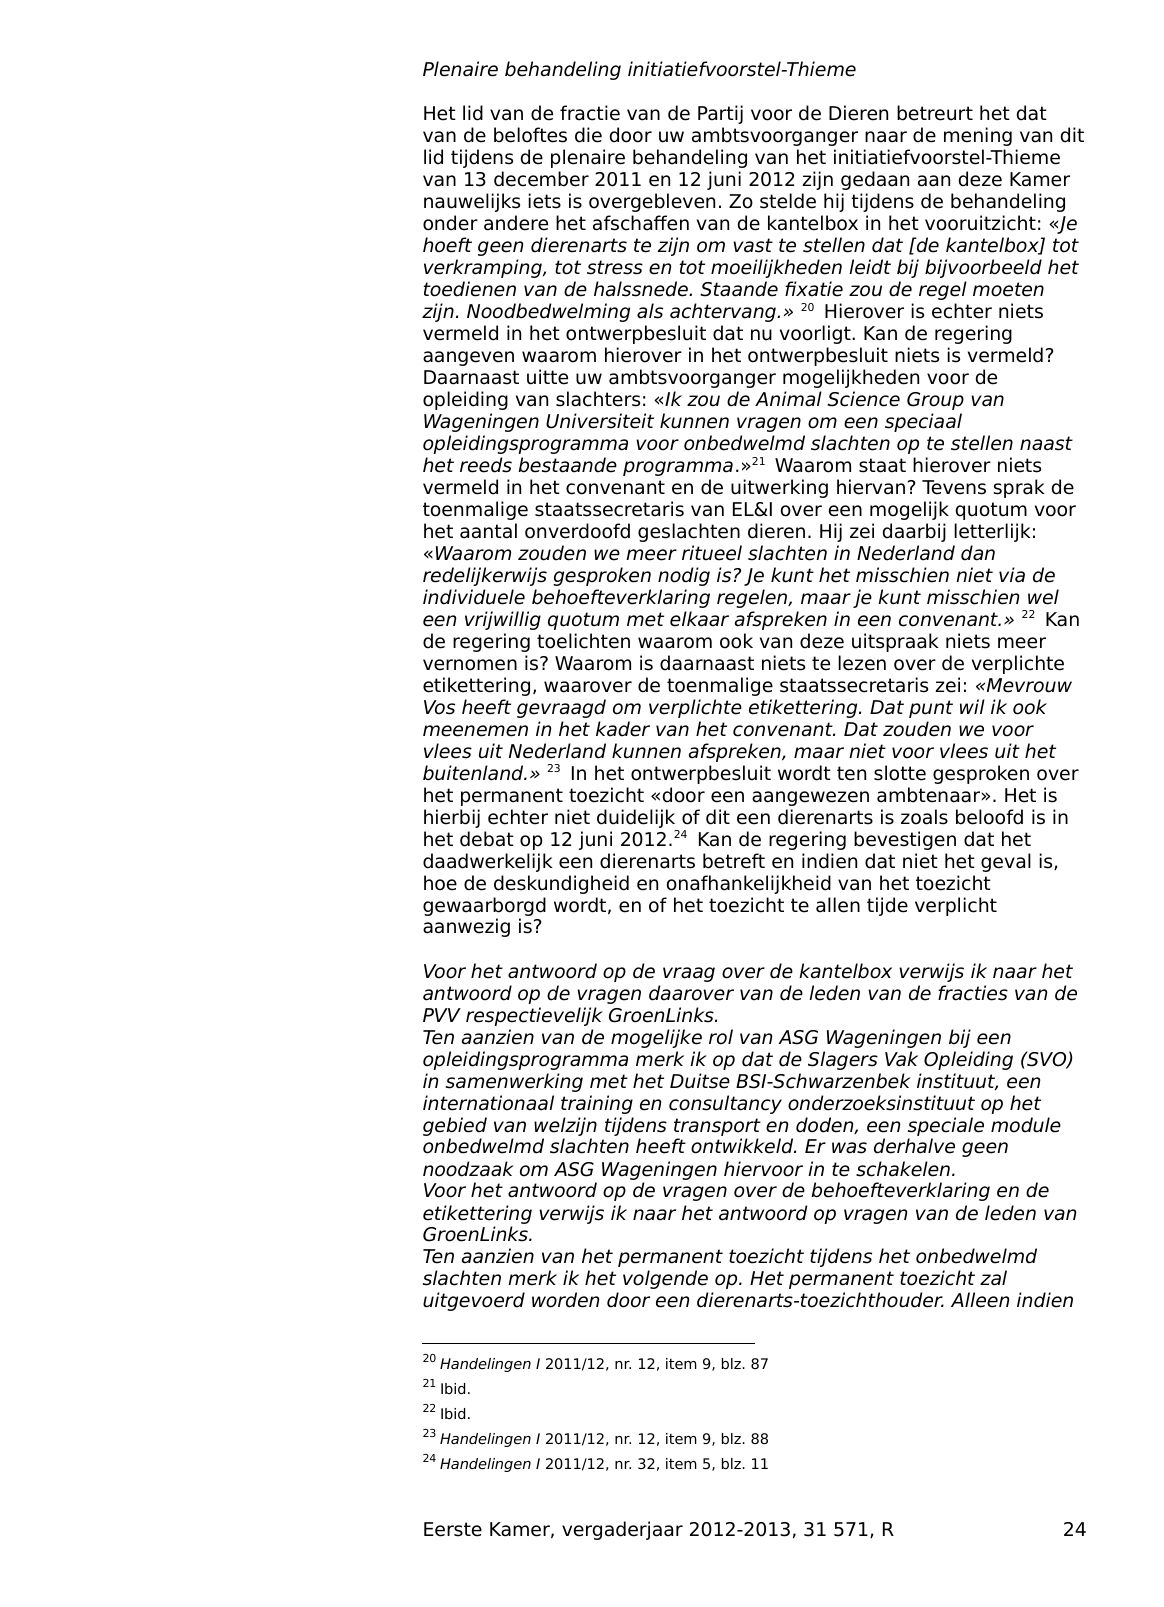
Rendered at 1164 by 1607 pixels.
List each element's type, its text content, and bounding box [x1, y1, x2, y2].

text Voor het antwoord op de vragen over de behoefteverklaring en de etikettering verwijs ik naar het antwoord op vragen van de leden van GroenLinks. [422, 1180, 1087, 1246]
text Handelingen I 2011/12, nr. 32, item 5, blz. 11 [422, 1452, 1087, 1474]
text Ibid. [422, 1377, 1087, 1399]
text Ten aanzien van de mogelijke rol van ASG Wageningen bij een opleidingsprogramma merk ik op dat de Slagers Vak Opleiding (SVO) in samenwerking met het Duitse BSI-Schwarzenbek instituut, een internationaal training en consultancy onderzoeksinstituut op het gebied van welzijn tijdens transport en doden, een speciale module onbedwelmd slachten heeft ontwikkeld. Er was derhalve geen noodzaak om ASG Wageningen hiervoor in te schakelen. [422, 1027, 1087, 1180]
text Voor het antwoord op de vraag over de kantelbox verwijs ik naar het antwoord op de vragen daarover van de leden van de fracties van de PVV respectievelijk GroenLinks. [422, 961, 1087, 1027]
text Ten aanzien van het permanent toezicht tijdens het onbedwelmd slachten merk ik het volgende op. Het permanent toezicht zal uitgevoerd worden door een dierenarts-toezichthouder. Alleen indien [422, 1246, 1087, 1312]
text Handelingen I 2011/12, nr. 12, item 9, blz. 87 [422, 1352, 1087, 1374]
text Het lid van de fractie van de Partij voor de Dieren betreurt het dat van de beloftes die door uw ambtsvoorganger naar de mening van dit lid tijdens de plenaire behandeling van het initiatiefvoorstel-Thieme van 13 december 2011 en 12 juni 2012 zijn gedaan aan deze Kamer nauwelijks iets is overgebleven. Zo stelde hij tijdens de behandeling onder andere het afschaffen van de kantelbox in het vooruitzicht: «Je hoeft geen dierenarts te zijn om vast te stellen dat [de kantelbox] tot verkramping, tot stress en tot moeilijkheden leidt bij bijvoorbeeld het toedienen van de halssnede. Staande fixatie zou de regel moeten zijn. Noodbedwelming als achtervang.» Hierover is echter niets vermeld in het ontwerpbesluit dat nu voorligt. Kan de regering aangeven waarom hierover in het ontwerpbesluit niets is vermeld? Daarnaast uitte uw ambtsvoorganger mogelijkheden voor de opleiding van slachters: «Ik zou de Animal Science Group van Wageningen Universiteit kunnen vragen om een speciaal opleidingsprogramma voor onbedwelmd slachten op te stellen naast het reeds bestaande programma.» Waarom staat hierover niets vermeld in het convenant en de uitwerking hiervan? Tevens sprak de toenmalige staatssecretaris van EL&I over een mogelijk quotum voor het aantal onverdoofd geslachten dieren. Hij zei daarbij letterlijk: «Waarom zouden we meer ritueel slachten in Nederland dan redelijkerwijs gesproken nodig is? Je kunt het misschien niet via de individuele behoefteverklaring regelen, maar je kunt misschien wel een vrijwillig quotum met elkaar afspreken in een convenant.» Kan de regering toelichten waarom ook van deze uitspraak niets meer vernomen is? Waarom is daarnaast niets te lezen over de verplichte etikettering, waarover de toenmalige staatssecretaris zei: «Mevrouw Vos heeft gevraagd om verplichte etikettering. Dat punt wil ik ook meenemen in het kader van het convenant. Dat zouden we voor vlees uit Nederland kunnen afspreken, maar niet voor vlees uit het buitenland.» In het ontwerpbesluit wordt ten slotte gesproken over het permanent toezicht «door een aangewezen ambtenaar». Het is hierbij echter niet duidelijk of dit een dierenarts is zoals beloofd is in het debat op 12 juni 2012. Kan de regering bevestigen dat het daadwerkelijk een dierenarts betreft en indien dat niet het geval is, hoe de deskundigheid en onafhankelijkheid van het toezicht gewaarborgd wordt, en of het toezicht te allen tijde verplicht aanwezig is? [422, 103, 1087, 938]
text Handelingen I 2011/12, nr. 12, item 9, blz. 88 [422, 1427, 1087, 1449]
subtitle Plenaire behandeling initiatiefvoorstel-Thieme [422, 59, 1087, 81]
text Ibid. [422, 1402, 1087, 1424]
